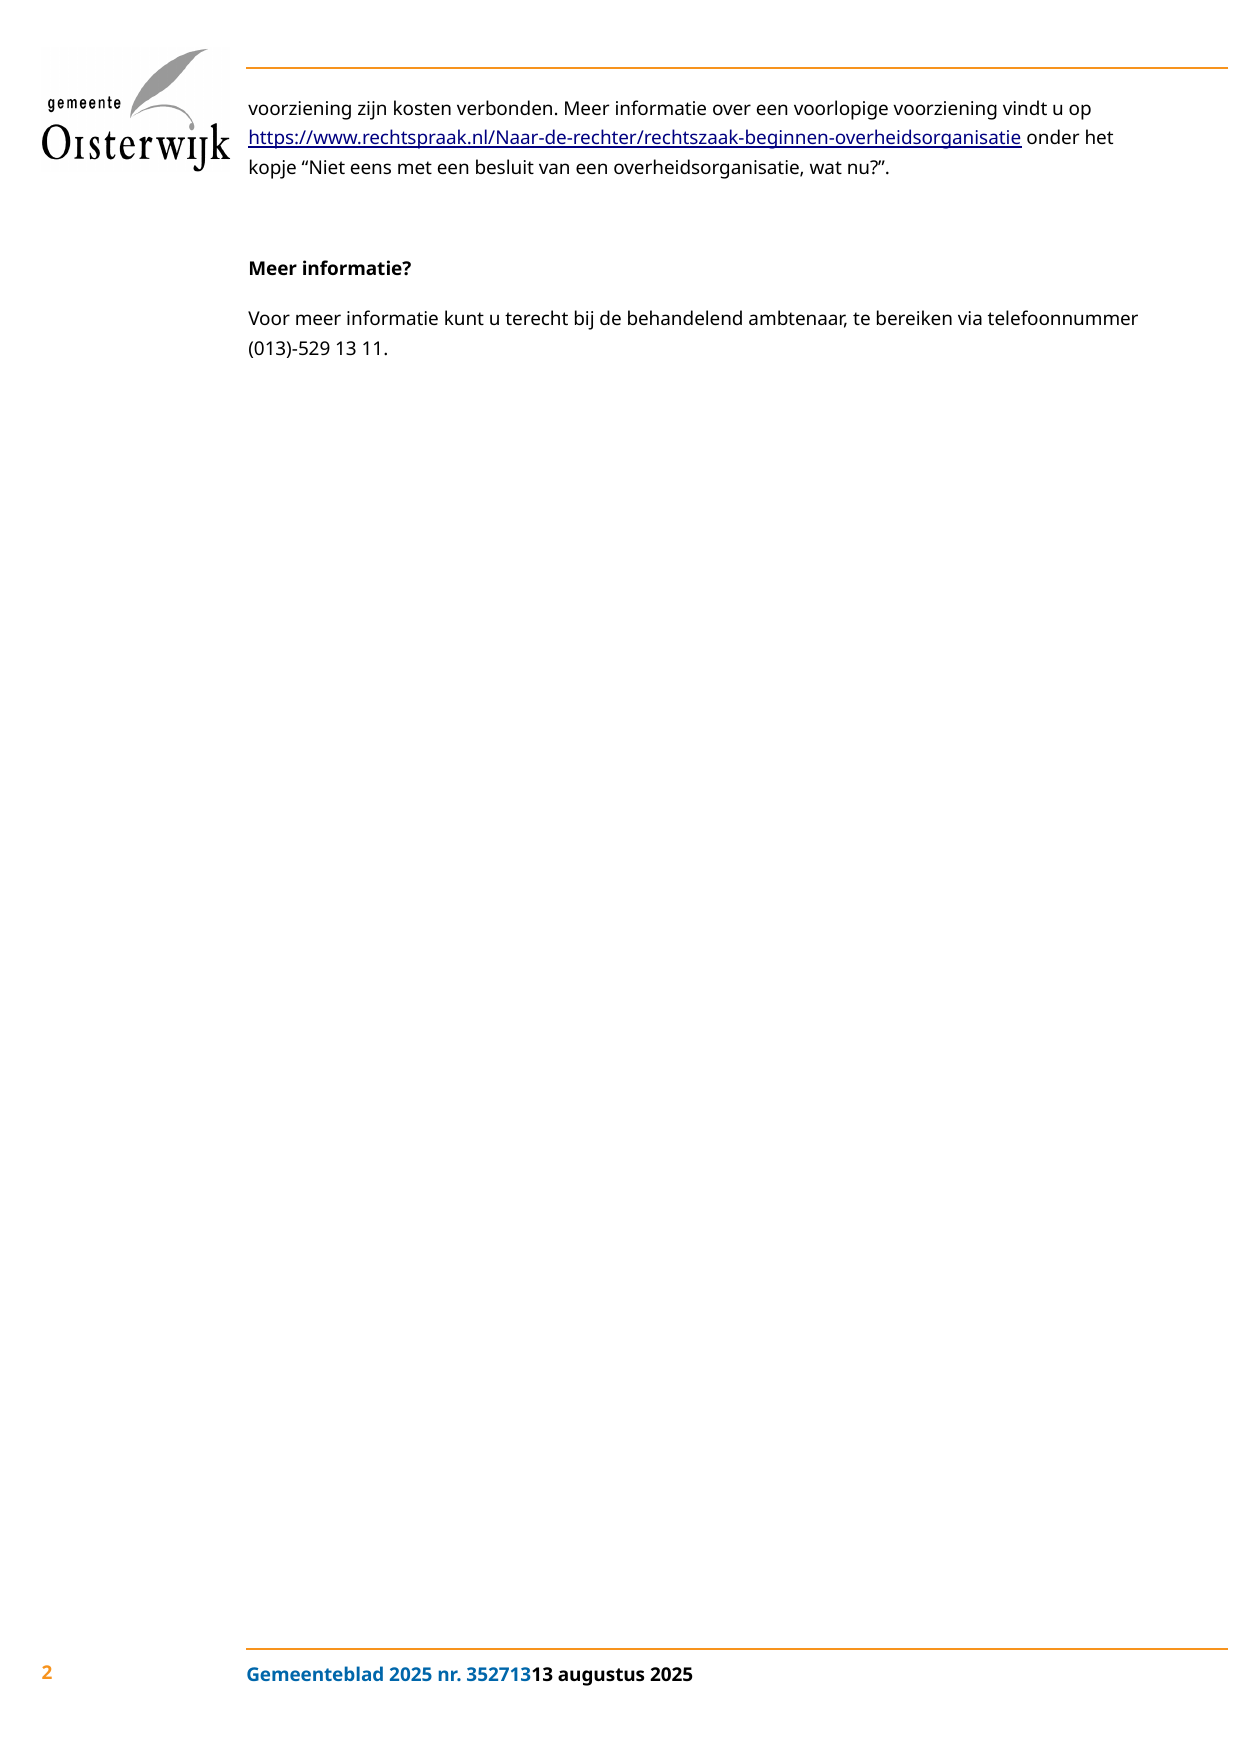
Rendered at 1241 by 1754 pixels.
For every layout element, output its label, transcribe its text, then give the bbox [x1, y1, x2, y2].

picture [41, 47, 231, 172]
text voorziening zijn kosten verbonden. Meer informatie over een voorlopige voorziening vindt u op https://www.rechtspraak.nl/Naar-de-rechter/rechtszaak-beginnen-overheidsorganisatie onder het kopje “Niet eens met een besluit van een overheidsorganisatie, wat nu?”. [248, 95, 1152, 180]
text Voor meer informatie kunt u terecht bij de behandelend ambtenaar, te bereiken via telefoonnummer (013)-529 13 11. [248, 305, 1152, 361]
text Meer informatie? [248, 255, 1152, 281]
